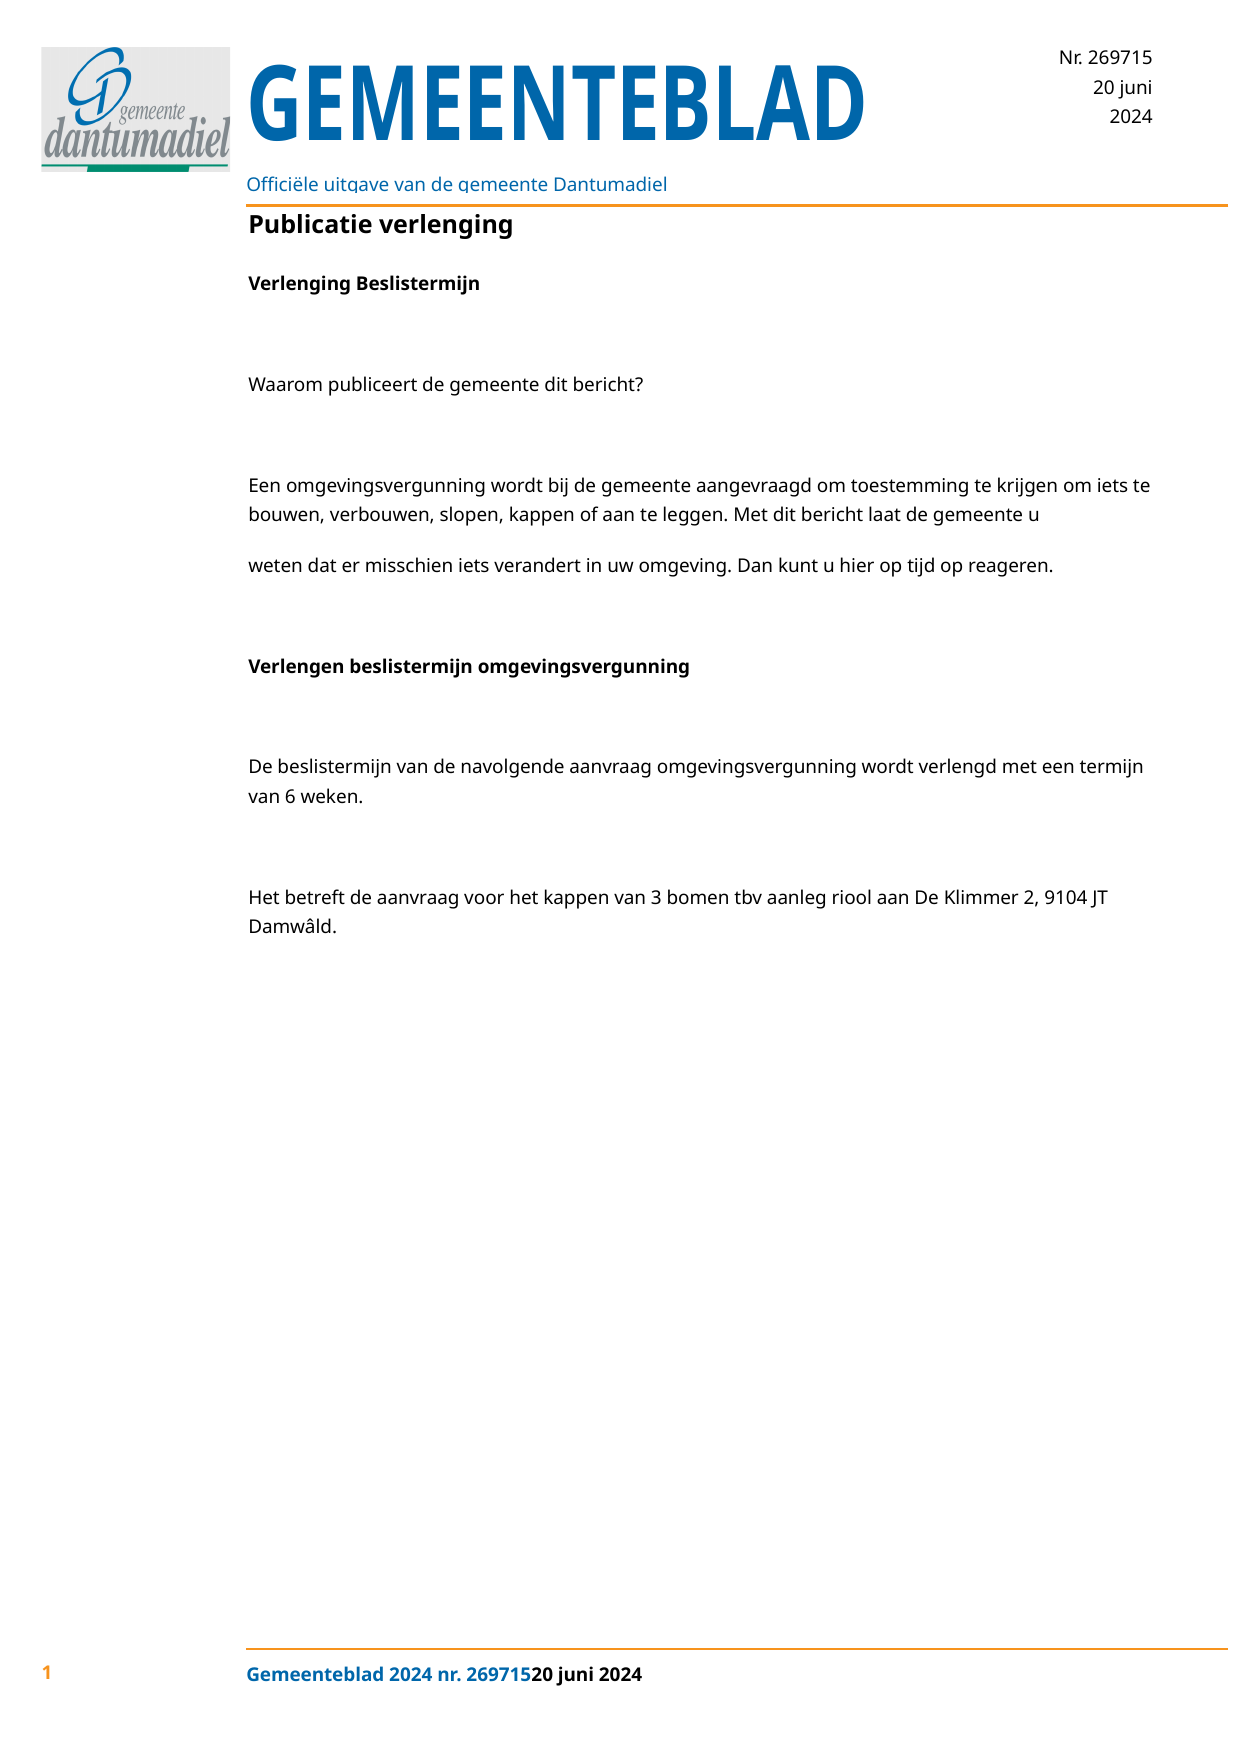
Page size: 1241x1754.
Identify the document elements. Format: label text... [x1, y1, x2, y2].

text Het betreft de aanvraag voor het kappen van 3 bomen tbv aanleg riool aan De Klimmer 2, 9104 JT Damwâld. [248, 884, 1152, 939]
text weten dat er misschien iets verandert in uw omgeving. Dan kunt u hier op tijd op reageren. [248, 552, 1152, 578]
picture [41, 47, 231, 172]
text De beslistermijn van de navolgende aanvraag omgevingsvergunning wordt verlengd met een termijn van 6 weken. [248, 754, 1152, 809]
text Verlengen beslistermijn omgevingsvergunning [248, 653, 1152, 678]
text Verlenging Beslistermijn [248, 270, 1152, 296]
text Waarom publiceert de gemeente dit bericht? [248, 371, 1152, 397]
text Publicatie verlenging [248, 207, 1152, 241]
text Een omgevingsvergunning wordt bij de gemeente aangevraagd om toestemming te krijgen om iets te bouwen, verbouwen, slopen, kappen of aan te leggen. Met dit bericht laat de gemeente u [248, 472, 1152, 527]
